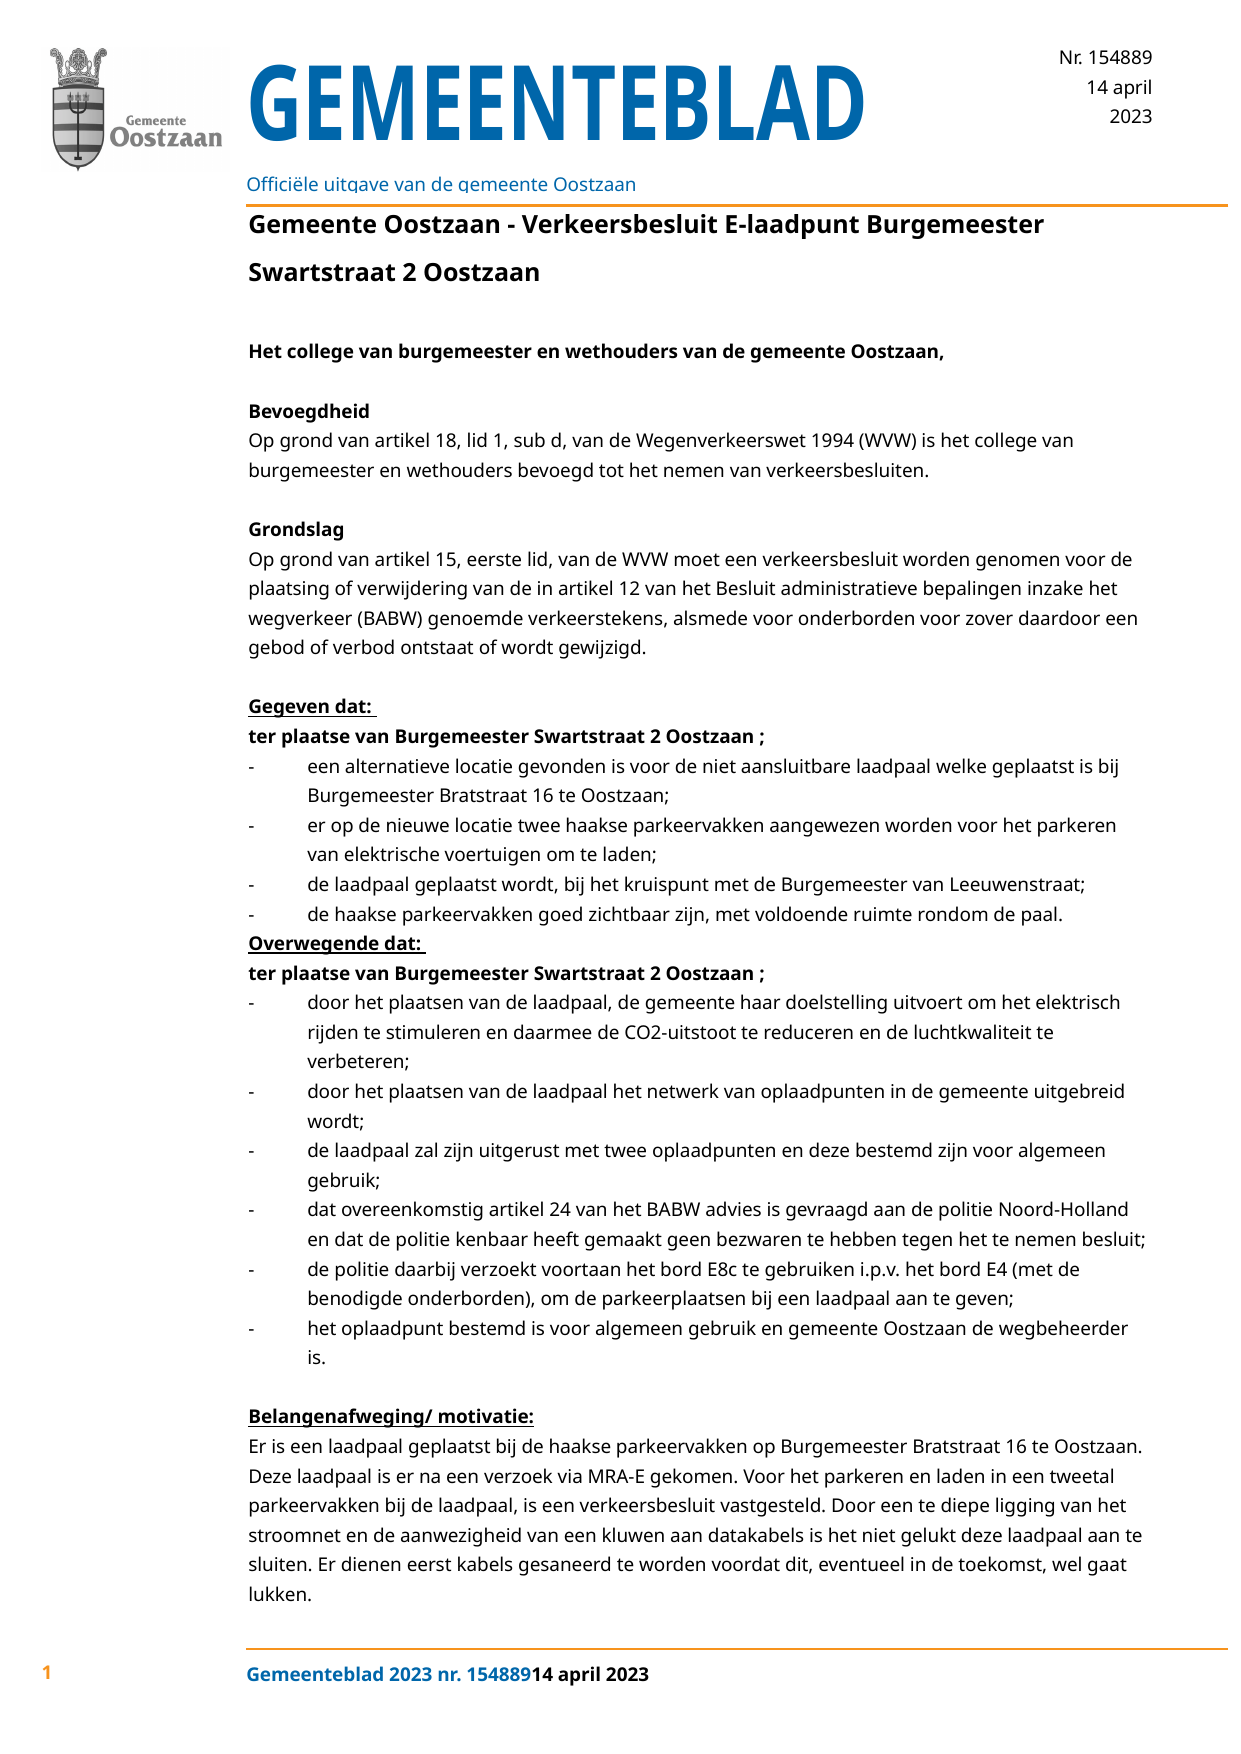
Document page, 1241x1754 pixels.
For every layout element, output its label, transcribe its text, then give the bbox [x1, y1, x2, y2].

text Op grond van artikel 18, lid 1, sub d, van de Wegenverkeerswet 1994 (WVW) is het college van burgemeester en wethouders bevoegd tot het nemen van verkeersbesluiten. [248, 427, 1152, 483]
list door het plaatsen van de laadpaal het netwerk van oplaadpunten in de gemeente uitgebreid wordt; [248, 1078, 1152, 1133]
list het oplaadpunt bestemd is voor algemeen gebruik en gemeente Oostzaan de wegbeheerder is. [248, 1315, 1152, 1370]
text Gemeente Oostzaan - Verkeersbesluit E-laadpunt Burgemeester Swartstraat 2 Oostzaan [248, 207, 1152, 288]
text Er is een laadpaal geplaatst bij de haakse parkeervakken op Burgemeester Bratstraat 16 te Oostzaan. Deze laadpaal is er na een verzoek via MRA-E gekomen. Voor het parkeren en laden in een tweetal parkeervakken bij de laadpaal, is een verkeersbesluit vastgesteld. Door een te diepe ligging van het stroomnet en de aanwezigheid van een kluwen aan datakabels is het niet gelukt deze laadpaal aan te sluiten. Er dienen eerst kabels gesaneerd te worden voordat dit, eventueel in de toekomst, wel gaat lukken. [248, 1433, 1152, 1607]
text Bevoegdheid [248, 398, 1152, 423]
text Overwegende dat: [248, 930, 1152, 956]
text Belangenafweging/ motivatie: [248, 1404, 1152, 1429]
text Grondslag [248, 516, 1152, 542]
list de politie daarbij verzoekt voortaan het bord E8c te gebruiken i.p.v. het bord E4 (met de benodigde onderborden), om de parkeerplaatsen bij een laadpaal aan te geven; [248, 1256, 1152, 1311]
list de haakse parkeervakken goed zichtbaar zijn, met voldoende ruimte rondom de paal. [248, 901, 1152, 926]
text Het college van burgemeester en wethouders van de gemeente Oostzaan, [248, 339, 1152, 364]
list dat overeenkomstig artikel 24 van het BABW advies is gevraagd aan de politie Noord-Holland en dat de politie kenbaar heeft gemaakt geen bezwaren te hebben tegen het te nemen besluit; [248, 1197, 1152, 1252]
list een alternatieve locatie gevonden is voor de niet aansluitbare laadpaal welke geplaatst is bij Burgemeester Bratstraat 16 te Oostzaan; [248, 753, 1152, 808]
text Gegeven dat: [248, 694, 1152, 719]
list er op de nieuwe locatie twee haakse parkeervakken aangewezen worden voor het parkeren van elektrische voertuigen om te laden; [248, 812, 1152, 867]
list de laadpaal zal zijn uitgerust met twee oplaadpunten en deze bestemd zijn voor algemeen gebruik; [248, 1137, 1152, 1193]
text ter plaatse van Burgemeester Swartstraat 2 Oostzaan ; [248, 960, 1152, 986]
text Op grond van artikel 15, eerste lid, van de WVW moet een verkeersbesluit worden genomen voor de plaatsing of verwijdering van de in artikel 12 van het Besluit administratieve bepalingen inzake het wegverkeer (BABW) genoemde verkeerstekens, alsmede voor onderborden voor zover daardoor een gebod of verbod ontstaat of wordt gewijzigd. [248, 546, 1152, 660]
picture [41, 47, 231, 172]
list door het plaatsen van de laadpaal, de gemeente haar doelstelling uitvoert om het elektrisch rijden te stimuleren en daarmee de CO2-uitstoot te reduceren en de luchtkwaliteit te verbeteren; [248, 989, 1152, 1074]
list de laadpaal geplaatst wordt, bij het kruispunt met de Burgemeester van Leeuwenstraat; [248, 871, 1152, 897]
text ter plaatse van Burgemeester Swartstraat 2 Oostzaan ; [248, 723, 1152, 749]
